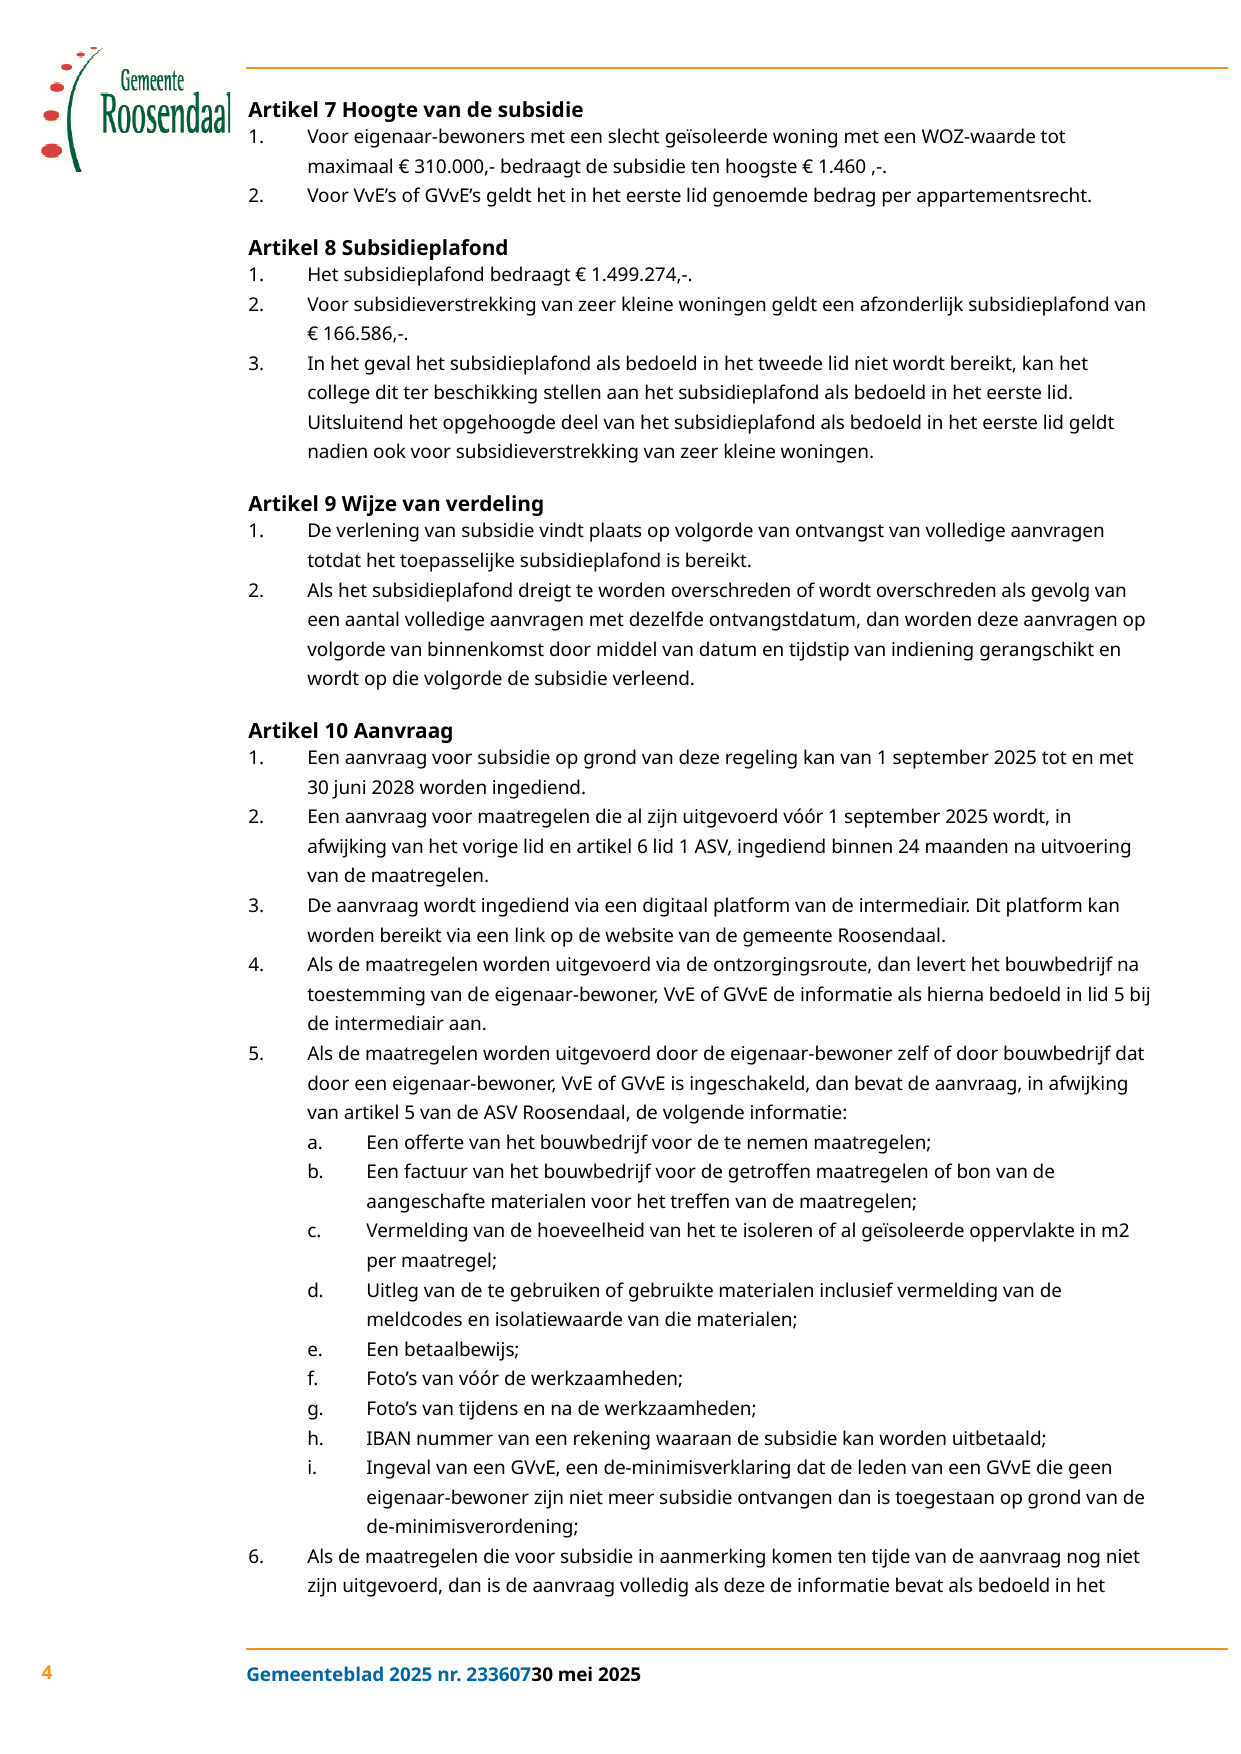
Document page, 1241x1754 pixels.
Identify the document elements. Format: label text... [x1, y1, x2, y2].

list Als de maatregelen die voor subsidie in aanmerking komen ten tijde van de aanvraag nog niet zijn uitgevoerd, dan is de aanvraag volledig als deze de informatie bevat als bedoeld in het [248, 1543, 1152, 1598]
text Artikel 8 Subsidieplafond [248, 233, 1152, 261]
list Voor eigenaar-bewoners met een slecht geïsoleerde woning met een WOZ-waarde tot maximaal € 310.000,- bedraagt de subsidie ten hoogste € 1.460 ,-. [248, 123, 1152, 178]
text Artikel 7 Hoogte van de subsidie [248, 95, 1152, 123]
list Uitleg van de te gebruiken of gebruikte materialen inclusief vermelding van de meldcodes en isolatiewaarde van die materialen; [307, 1277, 1152, 1332]
text Artikel 10 Aanvraag [248, 716, 1152, 744]
list Een betaalbewijs; [307, 1336, 1152, 1362]
list Voor subsidieverstrekking van zeer kleine woningen geldt een afzonderlijk subsidieplafond van € 166.586,-. [248, 291, 1152, 346]
list Een factuur van het bouwbedrijf voor de getroffen maatregelen of bon van de aangeschafte materialen voor het treffen van de maatregelen; [307, 1158, 1152, 1214]
list De verlening van subsidie vindt plaats op volgorde van ontvangst van volledige aanvragen totdat het toepasselijke subsidieplafond is bereikt. [248, 518, 1152, 573]
list Foto’s van vóór de werkzaamheden; [307, 1366, 1152, 1391]
list Het subsidieplafond bedraagt € 1.499.274,-. [248, 261, 1152, 287]
list Voor VvE’s of GVvE’s geldt het in het eerste lid genoemde bedrag per appartementsrecht. [248, 182, 1152, 208]
list Een aanvraag voor subsidie op grond van deze regeling kan van 1 september 2025 tot en met 30 juni 2028 worden ingediend. [248, 744, 1152, 800]
text Artikel 9 Wijze van verdeling [248, 489, 1152, 518]
list Ingeval van een GVvE, een de-minimisverklaring dat de leden van een GVvE die geen eigenaar-bewoner zijn niet meer subsidie ontvangen dan is toegestaan op grond van de de-minimisverordening; [307, 1454, 1152, 1539]
list De aanvraag wordt ingediend via een digitaal platform van de intermediair. Dit platform kan worden bereikt via een link op de website van de gemeente Roosendaal. [248, 892, 1152, 948]
list Als het subsidieplafond dreigt te worden overschreden of wordt overschreden als gevolg van een aantal volledige aanvragen met dezelfde ontvangstdatum, dan worden deze aanvragen op volgorde van binnenkomst door middel van datum en tijdstip van indiening gerangschikt en wordt op die volgorde de subsidie verleend. [248, 577, 1152, 691]
list In het geval het subsidieplafond als bedoeld in het tweede lid niet wordt bereikt, kan het college dit ter beschikking stellen aan het subsidieplafond als bedoeld in het eerste lid. Uitsluitend het opgehoogde deel van het subsidieplafond als bedoeld in het eerste lid geldt nadien ook voor subsidieverstrekking van zeer kleine woningen. [248, 350, 1152, 464]
list Een aanvraag voor maatregelen die al zijn uitgevoerd vóór 1 september 2025 wordt, in afwijking van het vorige lid en artikel 6 lid 1 ASV, ingediend binnen 24 maanden na uitvoering van de maatregelen. [248, 803, 1152, 888]
list Als de maatregelen worden uitgevoerd door de eigenaar-bewoner zelf of door bouwbedrijf dat door een eigenaar-bewoner, VvE of GVvE is ingeschakeld, dan bevat de aanvraag, in afwijking van artikel 5 van de ASV Roosendaal, de volgende informatie: [248, 1040, 1152, 1125]
list Als de maatregelen worden uitgevoerd via de ontzorgingsroute, dan levert het bouwbedrijf na toestemming van de eigenaar-bewoner, VvE of GVvE de informatie als hierna bedoeld in lid 5 bij de intermediair aan. [248, 951, 1152, 1036]
list Vermelding van de hoeveelheid van het te isoleren of al geïsoleerde oppervlakte in m2 per maatregel; [307, 1218, 1152, 1273]
list Een offerte van het bouwbedrijf voor de te nemen maatregelen; [307, 1129, 1152, 1155]
list IBAN nummer van een rekening waaraan de subsidie kan worden uitbetaald; [307, 1425, 1152, 1451]
picture [41, 47, 231, 172]
list Foto’s van tijdens en na de werkzaamheden; [307, 1395, 1152, 1421]
